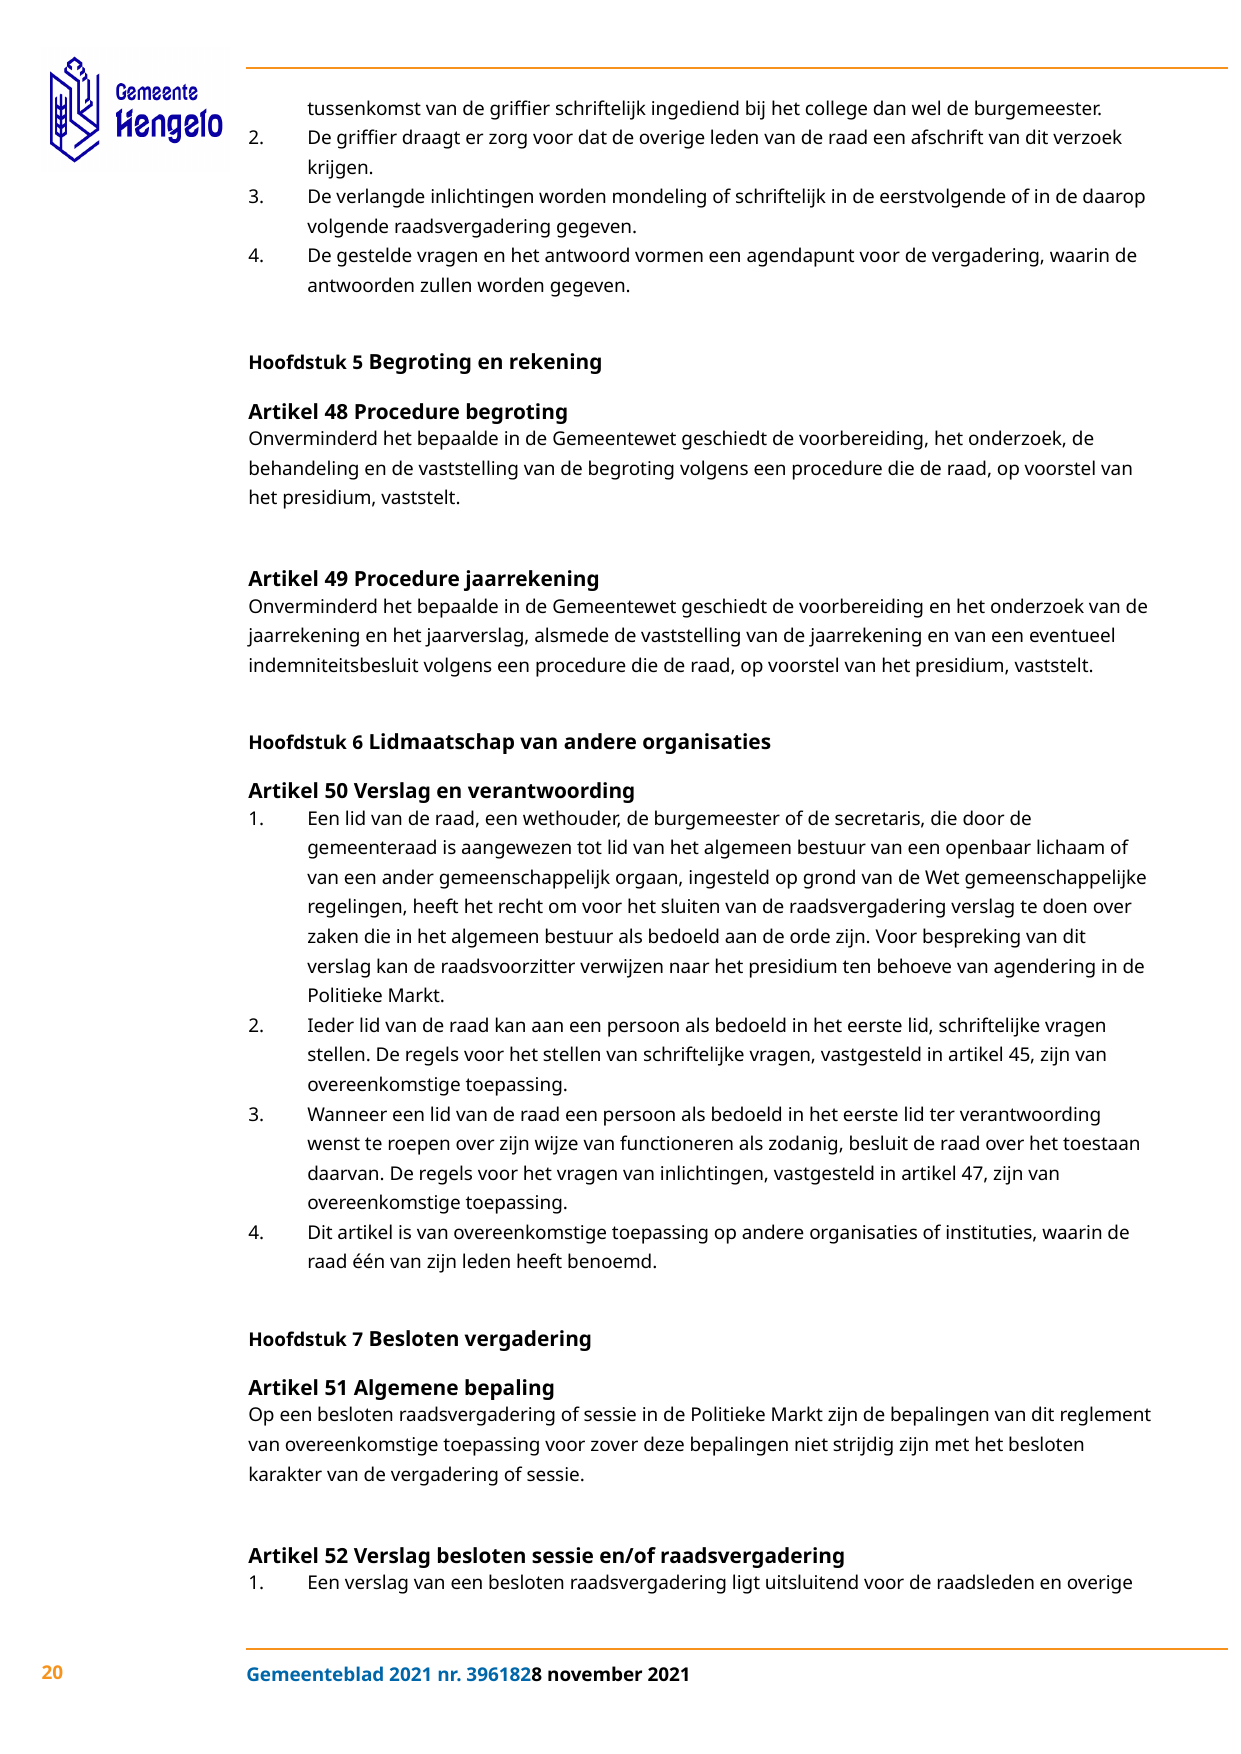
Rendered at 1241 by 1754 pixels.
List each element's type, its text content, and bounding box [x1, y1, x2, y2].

list Dit artikel is van overeenkomstige toepassing op andere organisaties of instituties, waarin de raad één van zijn leden heeft benoemd. [248, 1219, 1152, 1274]
text Onverminderd het bepaalde in de Gemeentewet geschiedt de voorbereiding, het onderzoek, de behandeling en de vaststelling van de begroting volgens een procedure die de raad, op voorstel van het presidium, vaststelt. [248, 425, 1152, 510]
text Hoofdstuk 6 Lidmaatschap van andere organisaties [248, 727, 1152, 756]
text Artikel 51 Algemene bepaling [248, 1373, 1152, 1402]
text Op een besloten raadsvergadering of sessie in de Politieke Markt zijn de bepalingen van dit reglement van overeenkomstige toepassing voor zover deze bepalingen niet strijdig zijn met het besloten karakter van de vergadering of sessie. [248, 1402, 1152, 1486]
list Een lid van de raad, een wethouder, de burgemeester of de secretaris, die door de gemeenteraad is aangewezen tot lid van het algemeen bestuur van een openbaar lichaam of van een ander gemeenschappelijk orgaan, ingesteld op grond van de Wet gemeenschappelijke regelingen, heeft het recht om voor het sluiten van de raadsvergadering verslag te doen over zaken die in het algemeen bestuur als bedoeld aan de orde zijn. Voor bespreking van dit verslag kan de raadsvoorzitter verwijzen naar het presidium ten behoeve van agendering in de Politieke Markt. [248, 805, 1152, 1008]
list Ieder lid van de raad kan aan een persoon als bedoeld in het eerste lid, schriftelijke vragen stellen. De regels voor het stellen van schriftelijke vragen, vastgesteld in artikel 45, zijn van overeenkomstige toepassing. [248, 1012, 1152, 1097]
list Wanneer een lid van de raad een persoon als bedoeld in het eerste lid ter verantwoording wenst te roepen over zijn wijze van functioneren als zodanig, besluit de raad over het toestaan daarvan. De regels voor het vragen van inlichtingen, vastgesteld in artikel 47, zijn van overeenkomstige toepassing. [248, 1101, 1152, 1215]
list tussenkomst van de griffier schriftelijk ingediend bij het college dan wel de burgemeester. [248, 95, 1152, 121]
text Onverminderd het bepaalde in de Gemeentewet geschiedt de voorbereiding en het onderzoek van de jaarrekening en het jaarverslag, alsmede de vaststelling van de jaarrekening en van een eventueel indemniteitsbesluit volgens een procedure die de raad, op voorstel van het presidium, vaststelt. [248, 593, 1152, 678]
text Hoofdstuk 5 Begroting en rekening [248, 347, 1152, 376]
text Hoofdstuk 7 Besloten vergadering [248, 1324, 1152, 1352]
list De verlangde inlichtingen worden mondeling of schriftelijk in de eerstvolgende of in de daarop volgende raadsvergadering gegeven. [248, 183, 1152, 239]
list Een verslag van een besloten raadsvergadering ligt uitsluitend voor de raadsleden en overige [248, 1569, 1152, 1595]
text Artikel 52 Verslag besloten sessie en/of raadsvergadering [248, 1541, 1152, 1569]
text Artikel 48 Procedure begroting [248, 397, 1152, 425]
list De gestelde vragen en het antwoord vormen een agendapunt voor de vergadering, waarin de antwoorden zullen worden gegeven. [248, 243, 1152, 298]
picture [41, 47, 231, 172]
text Artikel 50 Verslag en verantwoording [248, 776, 1152, 805]
list De griffier draagt er zorg voor dat de overige leden van de raad een afschrift van dit verzoek krijgen. [248, 124, 1152, 180]
text Artikel 49 Procedure jaarrekening [248, 564, 1152, 593]
